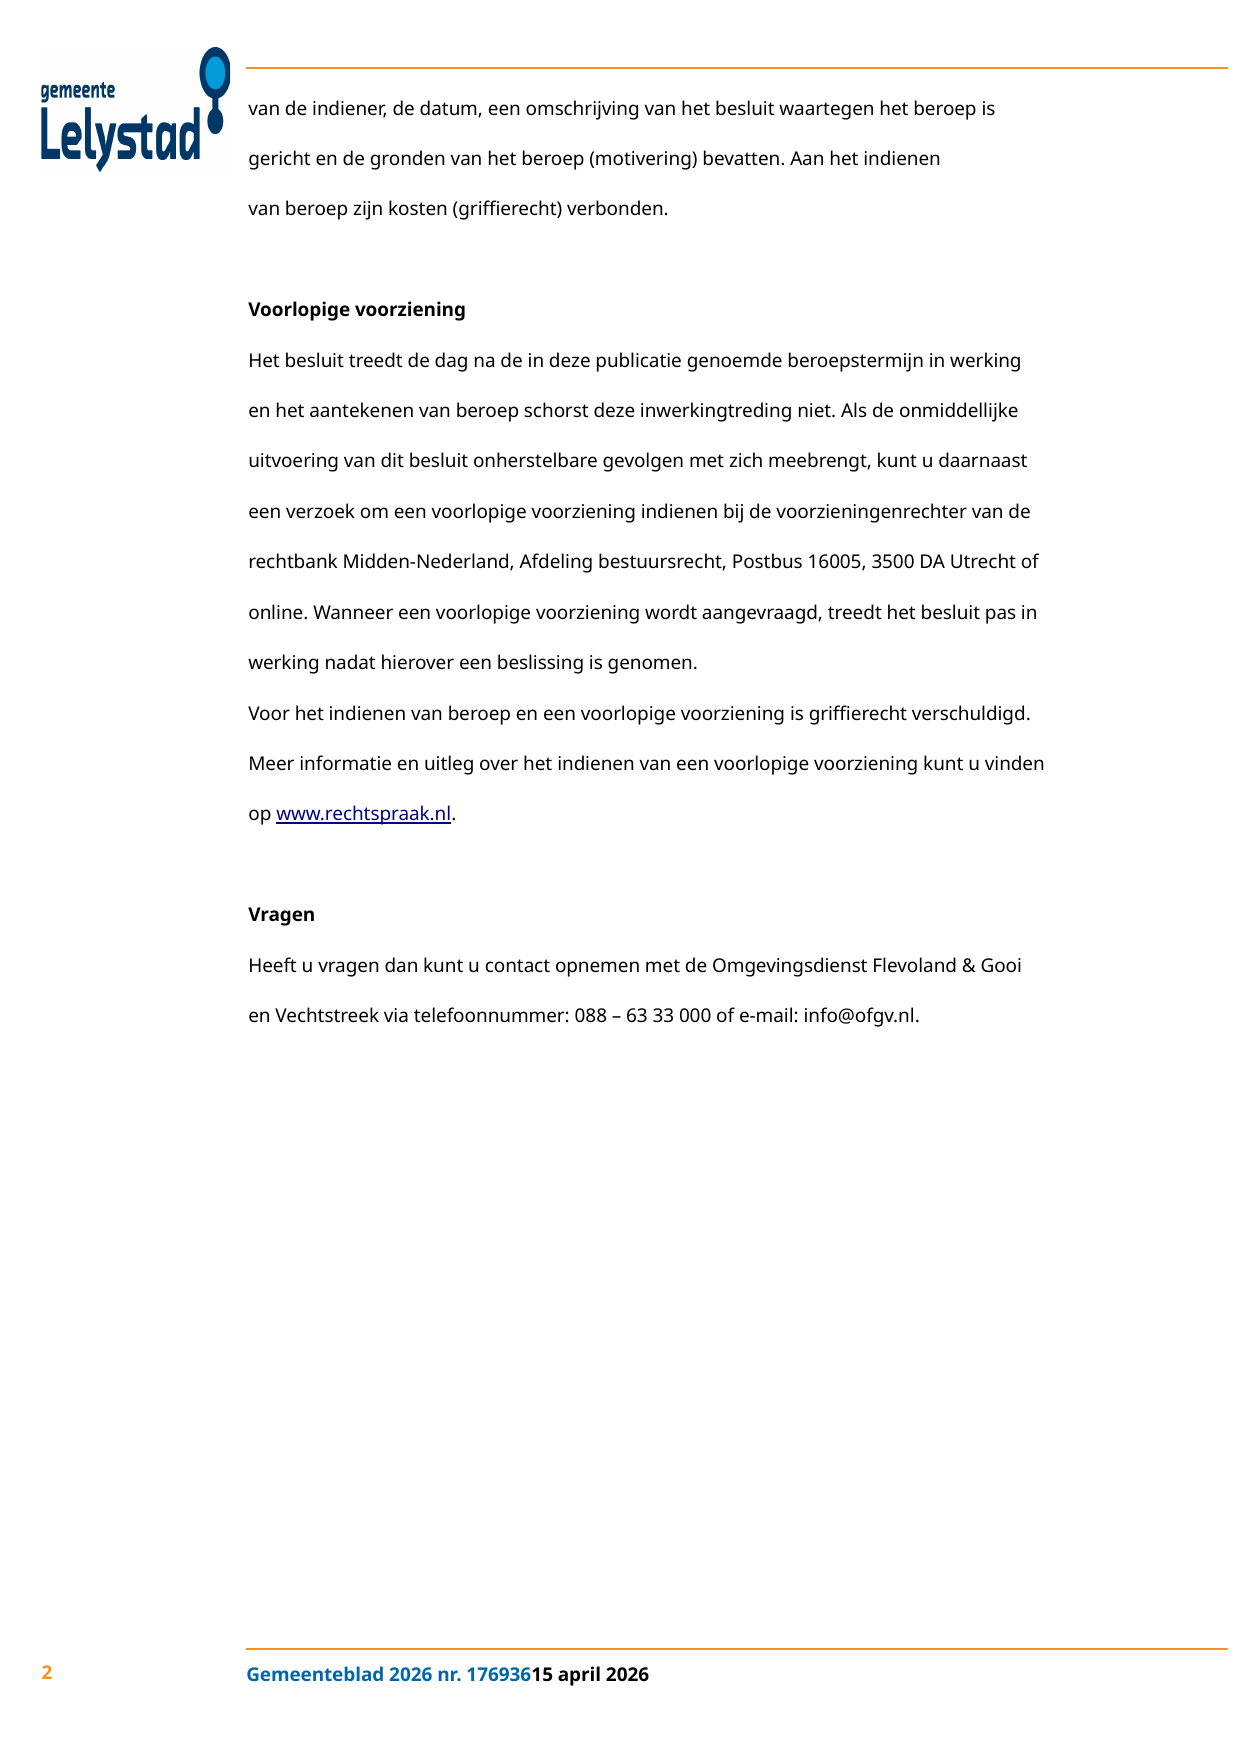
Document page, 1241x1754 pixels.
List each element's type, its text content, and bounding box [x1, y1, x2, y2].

text van de indiener, de datum, een omschrijving van het besluit waartegen het beroep is [248, 95, 1152, 121]
text rechtbank Midden-Nederland, Afdeling bestuursrecht, Postbus 16005, 3500 DA Utrecht of [248, 548, 1152, 574]
text gericht en de gronden van het beroep (motivering) bevatten. Aan het indienen [248, 145, 1152, 171]
picture [41, 47, 231, 172]
text Voorlopige voorziening [248, 296, 1152, 322]
text Voor het indienen van beroep en een voorlopige voorziening is griffierecht verschuldigd. [248, 700, 1152, 726]
text en Vechtstreek via telefoonnummer: 088 – 63 33 000 of e-mail: info@ofgv.nl. [248, 1002, 1152, 1028]
text Heeft u vragen dan kunt u contact opnemen met de Omgevingsdienst Flevoland & Gooi [248, 952, 1152, 978]
text van beroep zijn kosten (griffierecht) verbonden. [248, 196, 1152, 221]
text Vragen [248, 901, 1152, 927]
text online. Wanneer een voorlopige voorziening wordt aangevraagd, treedt het besluit pas in [248, 599, 1152, 625]
text een verzoek om een voorlopige voorziening indienen bij de voorzieningenrechter van de [248, 498, 1152, 524]
text op www.rechtspraak.nl. [248, 801, 1152, 826]
text en het aantekenen van beroep schorst deze inwerkingtreding niet. Als de onmiddellijke [248, 397, 1152, 423]
text werking nadat hierover een beslissing is genomen. [248, 649, 1152, 675]
text uitvoering van dit besluit onherstelbare gevolgen met zich meebrengt, kunt u daarnaast [248, 448, 1152, 473]
text Het besluit treedt de dag na de in deze publicatie genoemde beroepstermijn in werking [248, 347, 1152, 373]
text Meer informatie en uitleg over het indienen van een voorlopige voorziening kunt u vinden [248, 750, 1152, 776]
